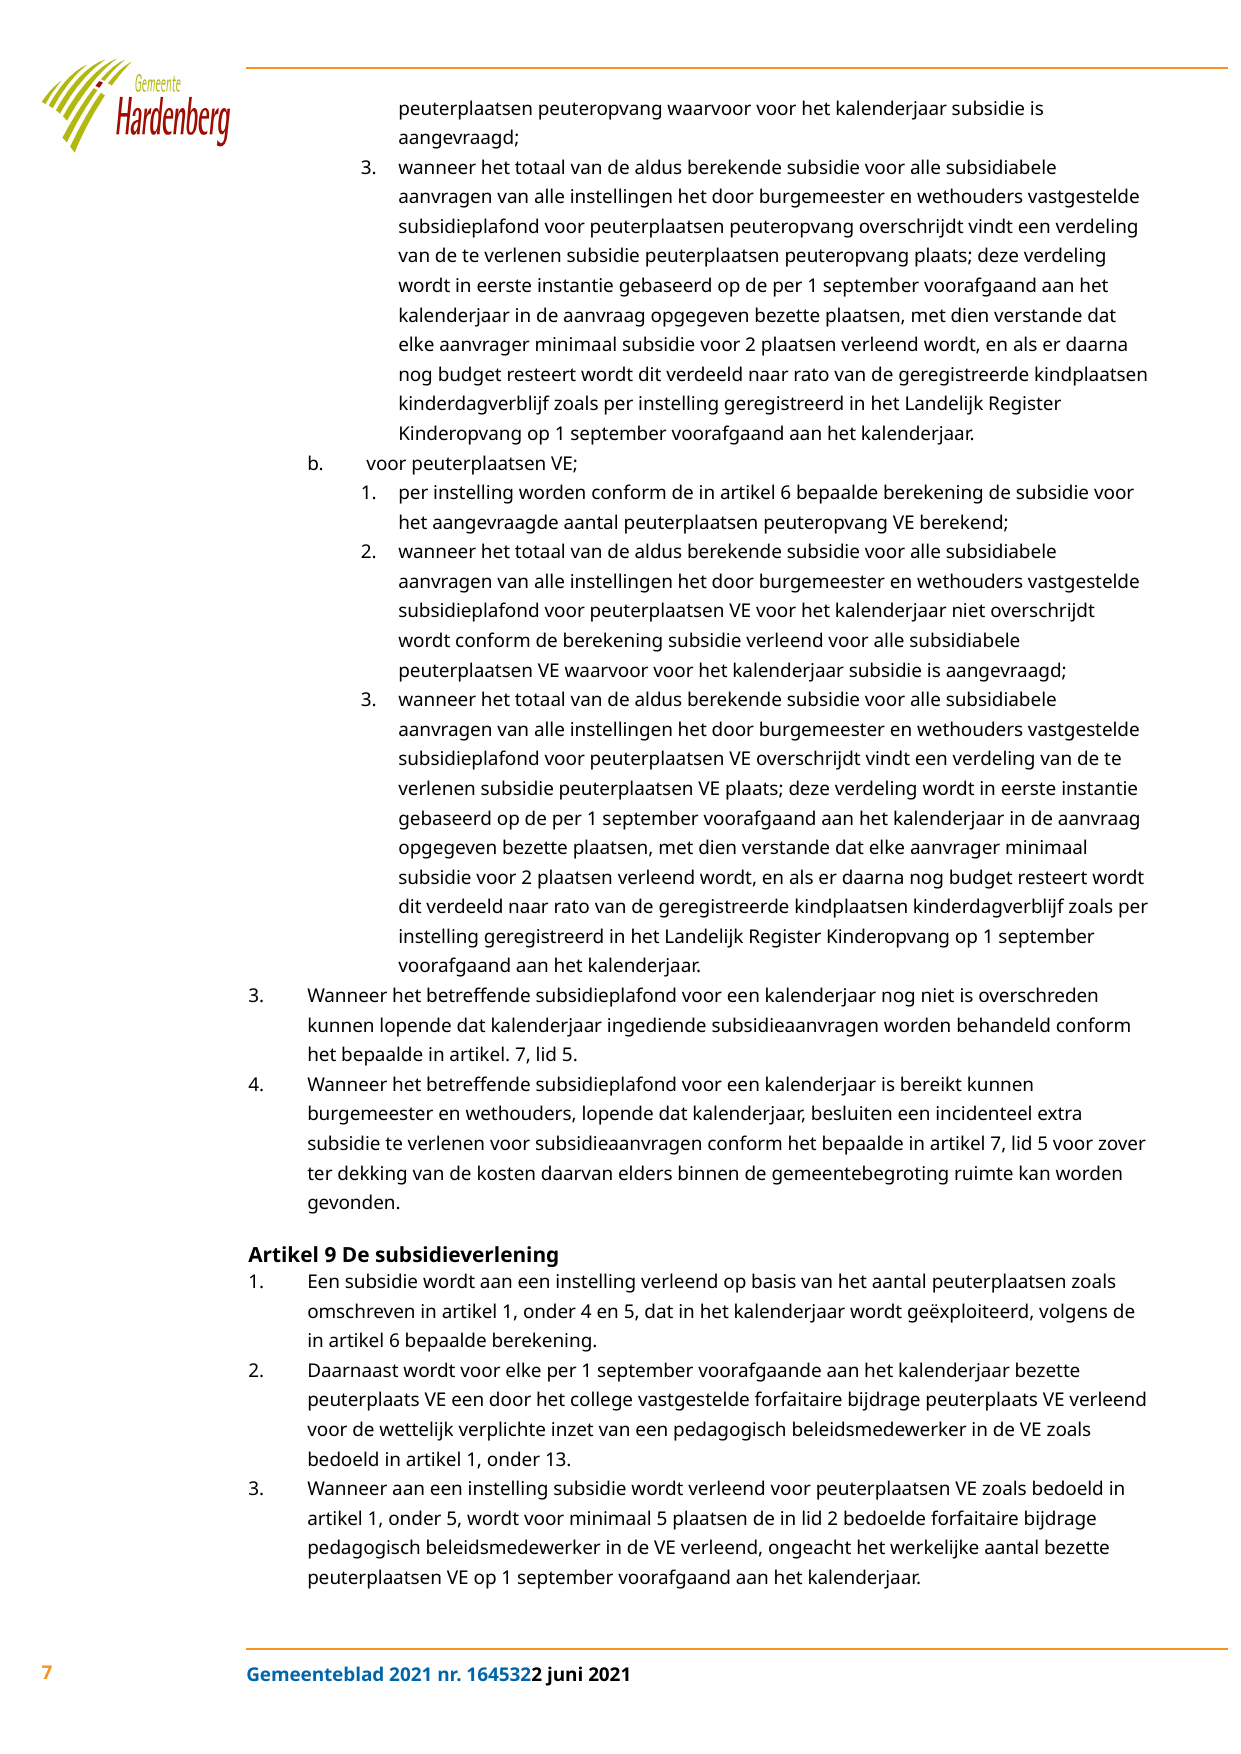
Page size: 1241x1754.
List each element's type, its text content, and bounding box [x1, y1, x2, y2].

list voor peuterplaatsen VE; [307, 450, 1152, 476]
list Wanneer aan een instelling subsidie wordt verleend voor peuterplaatsen VE zoals bedoeld in artikel 1, onder 5, wordt voor minimaal 5 plaatsen de in lid 2 bedoelde forfaitaire bijdrage pedagogisch beleidsmedewerker in de VE verleend, ongeacht het werkelijke aantal bezette peuterplaatsen VE op 1 september voorafgaand aan het kalenderjaar. [248, 1475, 1152, 1590]
list Een subsidie wordt aan een instelling verleend op basis van het aantal peuterplaatsen zoals omschreven in artikel 1, onder 4 en 5, dat in het kalenderjaar wordt geëxploiteerd, volgens de in artikel 6 bepaalde berekening. [248, 1268, 1152, 1353]
list per instelling worden conform de in artikel 6 bepaalde berekening de subsidie voor het aangevraagde aantal peuterplaatsen peuteropvang VE berekend; [361, 479, 1152, 535]
list wanneer het totaal van de aldus berekende subsidie voor alle subsidiabele aanvragen van alle instellingen het door burgemeester en wethouders vastgestelde subsidieplafond voor peuterplaatsen peuteropvang overschrijdt vindt een verdeling van de te verlenen subsidie peuterplaatsen peuteropvang plaats; deze verdeling wordt in eerste instantie gebaseerd op de per 1 september voorafgaand aan het kalenderjaar in de aanvraag opgegeven bezette plaatsen, met dien verstande dat elke aanvrager minimaal subsidie voor 2 plaatsen verleend wordt, en als er daarna nog budget resteert wordt dit verdeeld naar rato van de geregistreerde kindplaatsen kinderdagverblijf zoals per instelling geregistreerd in het Landelijk Register Kinderopvang op 1 september voorafgaand aan het kalenderjaar. [361, 154, 1152, 446]
list peuterplaatsen peuteropvang waarvoor voor het kalenderjaar subsidie is aangevraagd; [361, 95, 1152, 150]
picture [41, 47, 231, 172]
list wanneer het totaal van de aldus berekende subsidie voor alle subsidiabele aanvragen van alle instellingen het door burgemeester en wethouders vastgestelde subsidieplafond voor peuterplaatsen VE voor het kalenderjaar niet overschrijdt wordt conform de berekening subsidie verleend voor alle subsidiabele peuterplaatsen VE waarvoor voor het kalenderjaar subsidie is aangevraagd; [361, 538, 1152, 683]
list wanneer het totaal van de aldus berekende subsidie voor alle subsidiabele aanvragen van alle instellingen het door burgemeester en wethouders vastgestelde subsidieplafond voor peuterplaatsen VE overschrijdt vindt een verdeling van de te verlenen subsidie peuterplaatsen VE plaats; deze verdeling wordt in eerste instantie gebaseerd op de per 1 september voorafgaand aan het kalenderjaar in de aanvraag opgegeven bezette plaatsen, met dien verstande dat elke aanvrager minimaal subsidie voor 2 plaatsen verleend wordt, en als er daarna nog budget resteert wordt dit verdeeld naar rato van de geregistreerde kindplaatsen kinderdagverblijf zoals per instelling geregistreerd in het Landelijk Register Kinderopvang op 1 september voorafgaand aan het kalenderjaar. [361, 686, 1152, 978]
list Wanneer het betreffende subsidieplafond voor een kalenderjaar is bereikt kunnen burgemeester en wethouders, lopende dat kalenderjaar, besluiten een incidenteel extra subsidie te verlenen voor subsidieaanvragen conform het bepaalde in artikel 7, lid 5 voor zover ter dekking van de kosten daarvan elders binnen de gemeentebegroting ruimte kan worden gevonden. [248, 1071, 1152, 1215]
text Artikel 9 De subsidieverlening [248, 1240, 1152, 1268]
list Wanneer het betreffende subsidieplafond voor een kalenderjaar nog niet is overschreden kunnen lopende dat kalenderjaar ingediende subsidieaanvragen worden behandeld conform het bepaalde in artikel. 7, lid 5. [248, 982, 1152, 1067]
list Daarnaast wordt voor elke per 1 september voorafgaande aan het kalenderjaar bezette peuterplaats VE een door het college vastgestelde forfaitaire bijdrage peuterplaats VE verleend voor de wettelijk verplichte inzet van een pedagogisch beleidsmedewerker in de VE zoals bedoeld in artikel 1, onder 13. [248, 1357, 1152, 1471]
